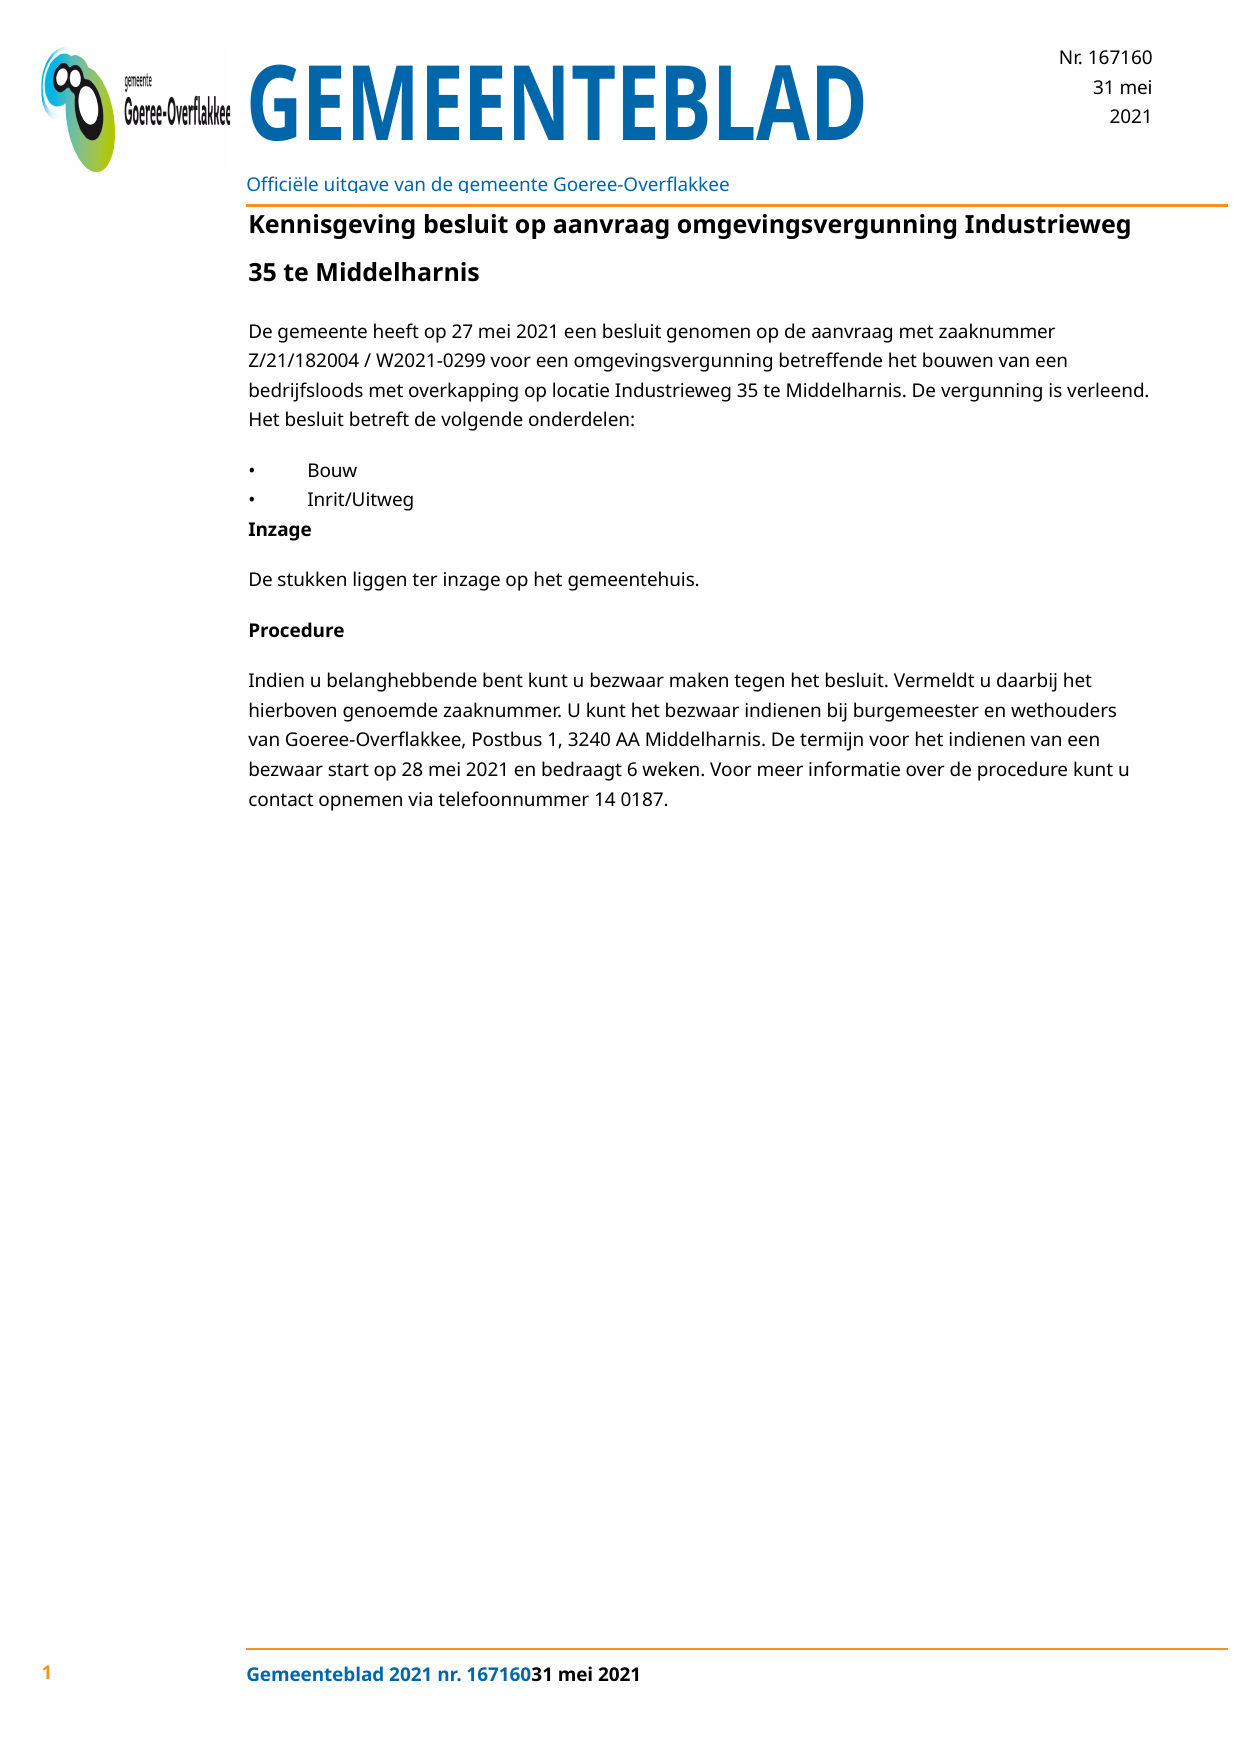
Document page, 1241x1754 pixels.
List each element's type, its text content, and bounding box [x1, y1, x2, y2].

text Indien u belanghebbende bent kunt u bezwaar maken tegen het besluit. Vermeldt u daarbij het hierboven genoemde zaaknummer. U kunt het bezwaar indienen bij burgemeester en wethouders van Goeree-Overflakkee, Postbus 1, 3240 AA Middelharnis. De termijn voor het indienen van een bezwaar start op 28 mei 2021 en bedraagt 6 weken. Voor meer informatie over de procedure kunt u contact opnemen via telefoonnummer 14 0187. [248, 667, 1152, 812]
text Inzage [248, 516, 1152, 542]
text De gemeente heeft op 27 mei 2021 een besluit genomen op de aanvraag met zaaknummer Z/21/182004 / W2021-0299 voor een omgevingsvergunning betreffende het bouwen van een bedrijfsloods met overkapping op locatie Industrieweg 35 te Middelharnis. De vergunning is verleend. Het besluit betreft de volgende onderdelen: [248, 318, 1152, 432]
list Inrit/Uitweg [248, 487, 1152, 512]
text Kennisgeving besluit op aanvraag omgevingsvergunning Industrieweg 35 te Middelharnis [248, 207, 1152, 288]
text Procedure [248, 617, 1152, 643]
list Bouw [248, 457, 1152, 483]
picture [41, 47, 231, 172]
text De stukken liggen ter inzage op het gemeentehuis. [248, 567, 1152, 592]
